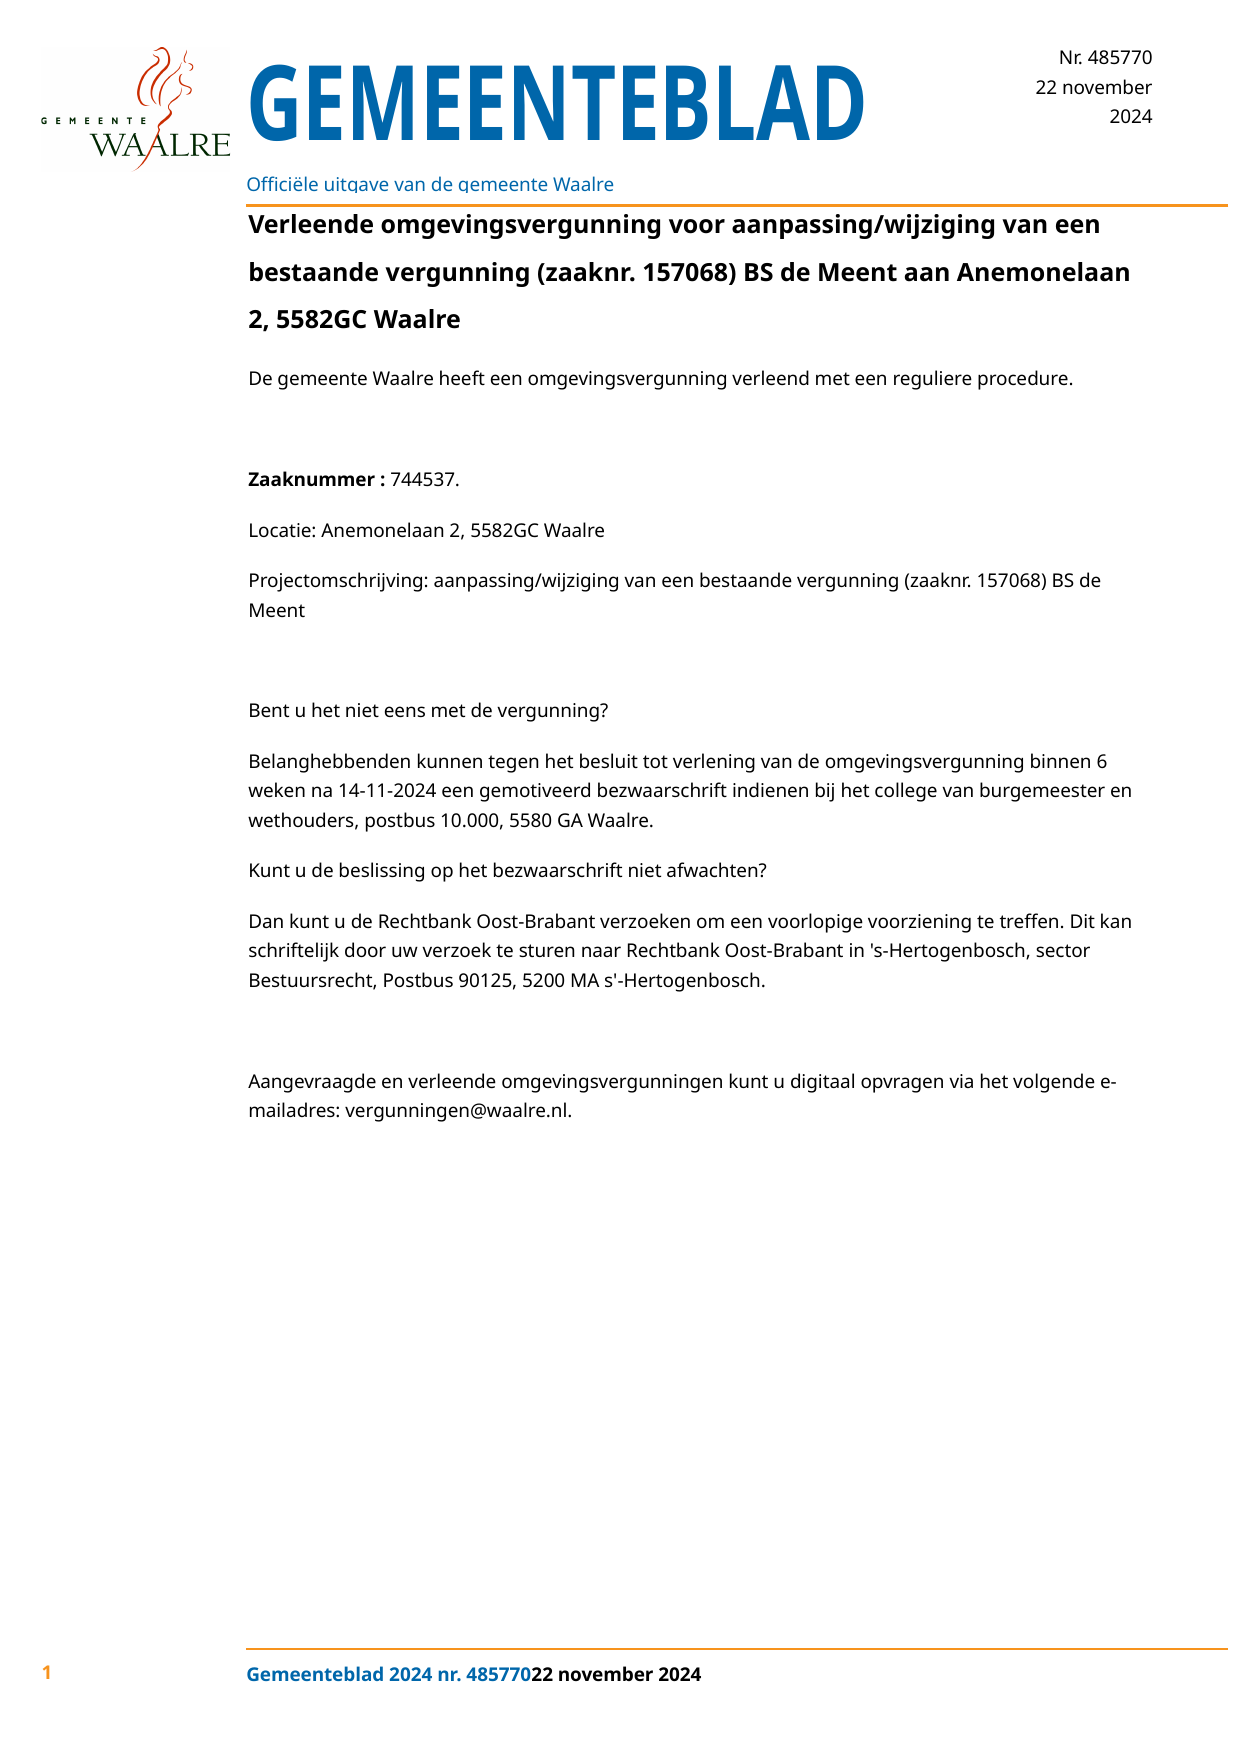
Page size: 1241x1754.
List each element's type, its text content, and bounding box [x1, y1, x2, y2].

text Verleende omgevingsvergunning voor aanpassing/wijziging van een bestaande vergunning (zaaknr. 157068) BS de Meent aan Anemonelaan 2, 5582GC Waalre [248, 207, 1152, 336]
text Kunt u de beslissing op het bezwaarschrift niet afwachten? [248, 858, 1152, 883]
text Dan kunt u de Rechtbank Oost-Brabant verzoeken om een voorlopige voorziening te treffen. Dit kan schriftelijk door uw verzoek te sturen naar Rechtbank Oost-Brabant in 's-Hertogenbosch, sector Bestuursrecht, Postbus 90125, 5200 MA s'-Hertogenbosch. [248, 908, 1152, 993]
text De gemeente Waalre heeft een omgevingsvergunning verleend met een reguliere procedure. [248, 366, 1152, 391]
text Belanghebbenden kunnen tegen het besluit tot verlening van de omgevingsvergunning binnen 6 weken na 14-11-2024 een gemotiveerd bezwaarschrift indienen bij het college van burgemeester en wethouders, postbus 10.000, 5580 GA Waalre. [248, 748, 1152, 833]
text Zaaknummer : 744537. [248, 466, 1152, 492]
text Bent u het niet eens met de vergunning? [248, 698, 1152, 723]
picture [41, 47, 231, 172]
text Locatie: Anemonelaan 2, 5582GC Waalre [248, 517, 1152, 542]
text Aangevraagde en verleende omgevingsvergunningen kunt u digitaal opvragen via het volgende e-mailadres: vergunningen@waalre.nl. [248, 1068, 1152, 1123]
text Projectomschrijving: aanpassing/wijziging van een bestaande vergunning (zaaknr. 157068) BS de Meent [248, 567, 1152, 622]
